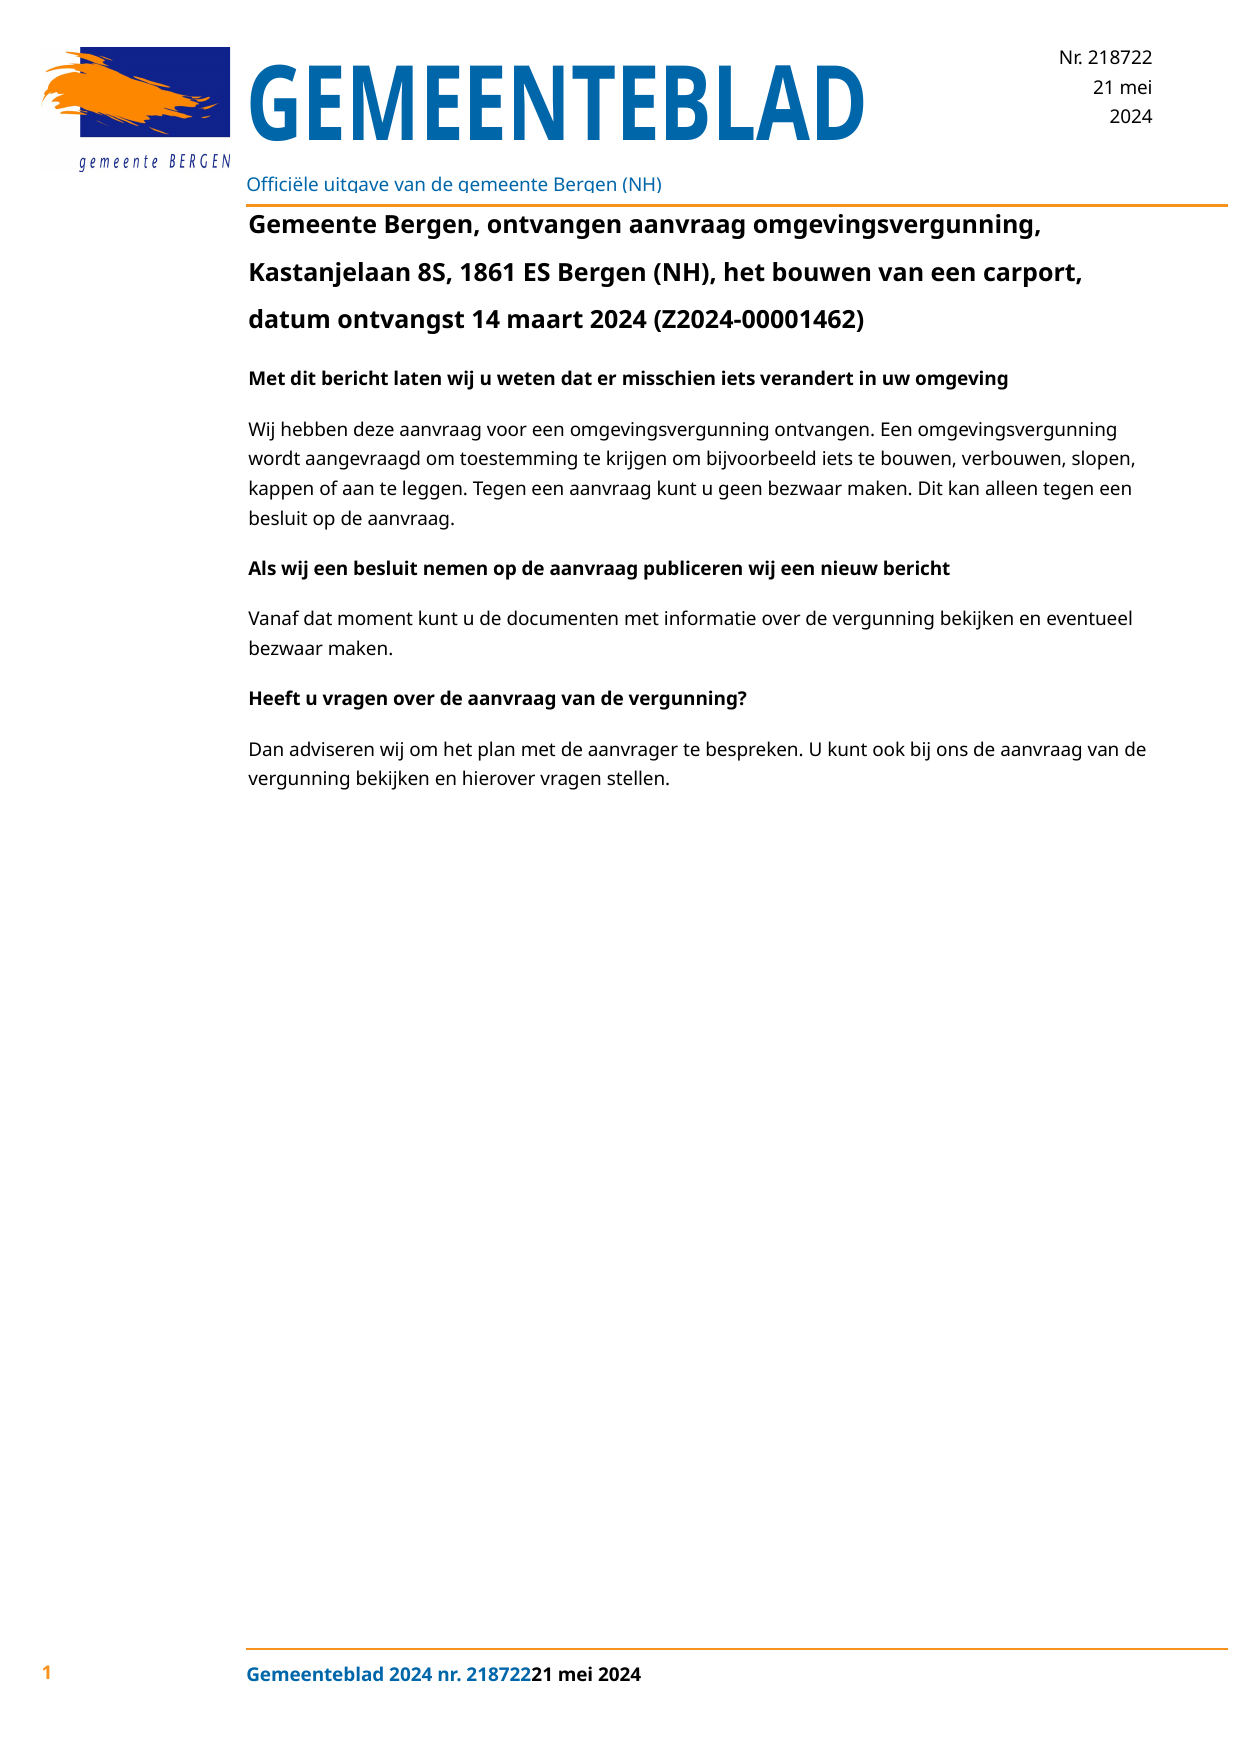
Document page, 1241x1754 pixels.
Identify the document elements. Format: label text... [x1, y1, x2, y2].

text Met dit bericht laten wij u weten dat er misschien iets verandert in uw omgeving [248, 366, 1152, 391]
text Heeft u vragen over de aanvraag van de vergunning? [248, 686, 1152, 711]
text Vanaf dat moment kunt u de documenten met informatie over de vergunning bekijken en eventueel bezwaar maken. [248, 606, 1152, 661]
text Als wij een besluit nemen op de aanvraag publiceren wij een nieuw bericht [248, 555, 1152, 581]
picture [41, 47, 231, 172]
text Gemeente Bergen, ontvangen aanvraag omgevingsvergunning, Kastanjelaan 8S, 1861 ES Bergen (NH), het bouwen van een carport, datum ontvangst 14 maart 2024 (Z2024-00001462) [248, 207, 1152, 336]
text Dan adviseren wij om het plan met de aanvrager te bespreken. U kunt ook bij ons de aanvraag van de vergunning bekijken en hierover vragen stellen. [248, 736, 1152, 791]
text Wij hebben deze aanvraag voor een omgevingsvergunning ontvangen. Een omgevingsvergunning wordt aangevraagd om toestemming te krijgen om bijvoorbeeld iets te bouwen, verbouwen, slopen, kappen of aan te leggen. Tegen een aanvraag kunt u geen bezwaar maken. Dit kan alleen tegen een besluit op de aanvraag. [248, 416, 1152, 530]
